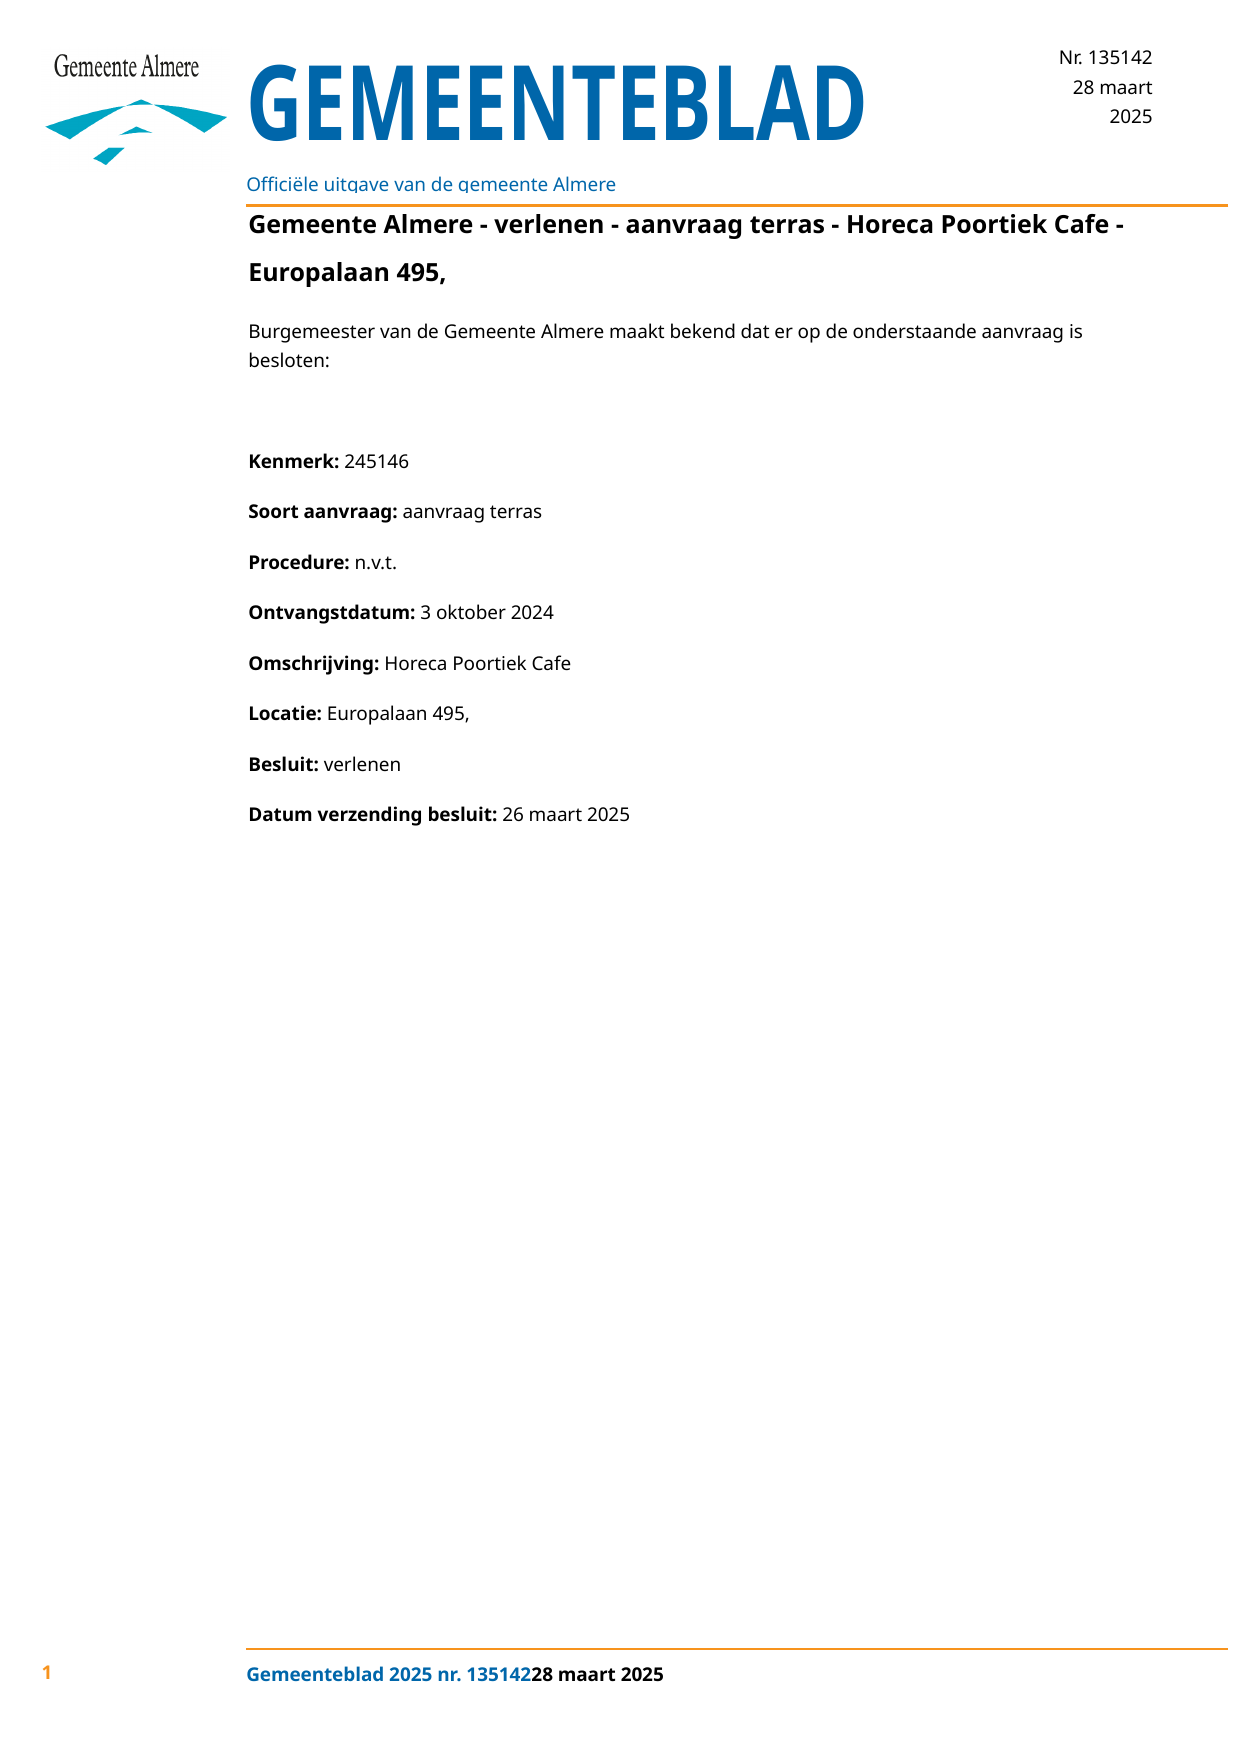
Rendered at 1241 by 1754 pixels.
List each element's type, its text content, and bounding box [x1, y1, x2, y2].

text Soort aanvraag: aanvraag terras [248, 499, 1152, 524]
text Omschrijving: Horeca Poortiek Cafe [248, 650, 1152, 676]
text Besluit: verlenen [248, 751, 1152, 777]
picture [41, 47, 231, 172]
text Datum verzending besluit: 26 maart 2025 [248, 801, 1152, 827]
text Locatie: Europalaan 495, [248, 700, 1152, 726]
text Procedure: n.v.t. [248, 549, 1152, 575]
text Burgemeester van de Gemeente Almere maakt bekend dat er op de onderstaande aanvraag is besloten: [248, 318, 1152, 373]
text Ontvangstdatum: 3 oktober 2024 [248, 599, 1152, 625]
text Gemeente Almere - verlenen - aanvraag terras - Horeca Poortiek Cafe - Europalaan 495, [248, 207, 1152, 288]
text Kenmerk: 245146 [248, 448, 1152, 474]
